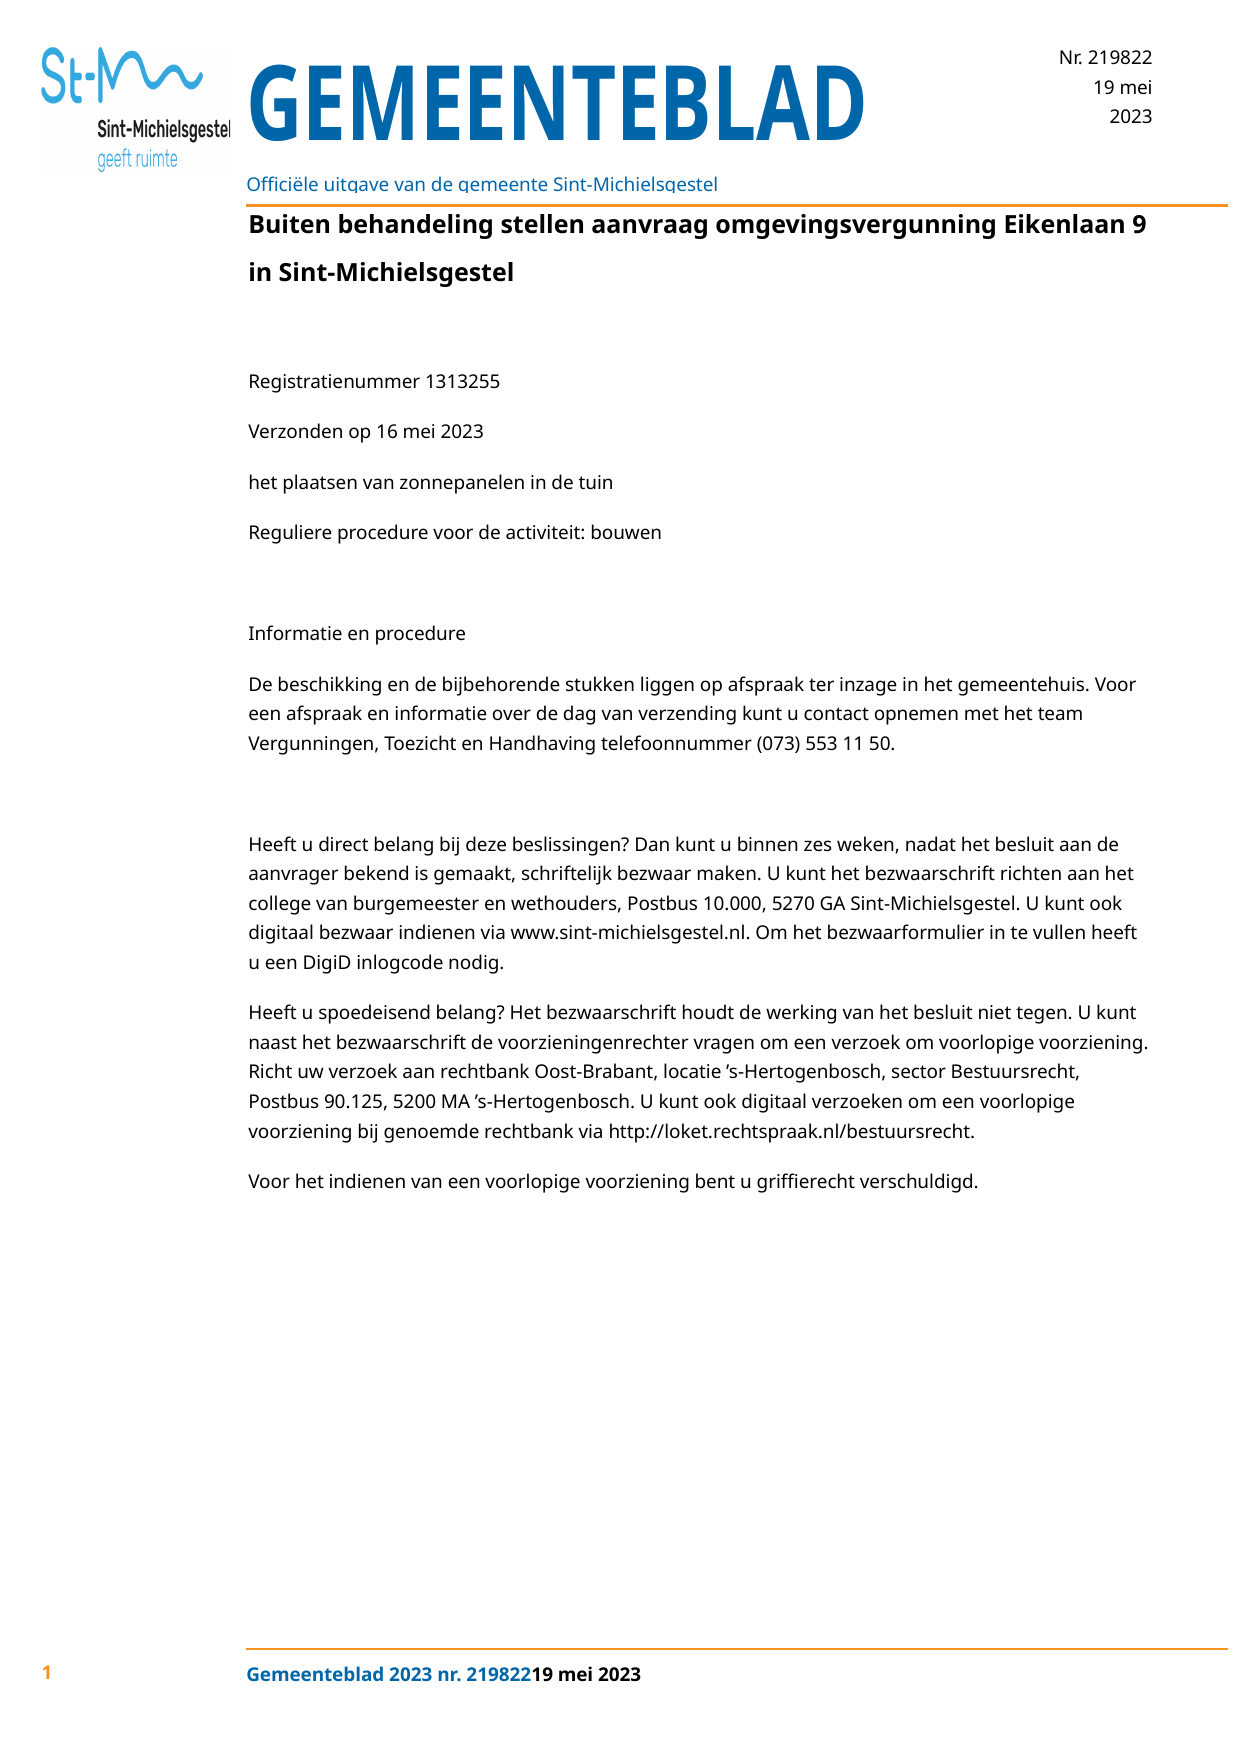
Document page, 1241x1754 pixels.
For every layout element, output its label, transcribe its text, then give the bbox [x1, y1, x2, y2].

picture [41, 47, 231, 172]
text Heeft u direct belang bij deze beslissingen? Dan kunt u binnen zes weken, nadat het besluit aan de aanvrager bekend is gemaakt, schriftelijk bezwaar maken. U kunt het bezwaarschrift richten aan het college van burgemeester en wethouders, Postbus 10.000, 5270 GA Sint-Michielsgestel. U kunt ook digitaal bezwaar indienen via www.sint-michielsgestel.nl. Om het bezwaarformulier in te vullen heeft u een DigiD inlogcode nodig. [248, 831, 1152, 975]
text Reguliere procedure voor de activiteit: bouwen [248, 519, 1152, 545]
text Buiten behandeling stellen aanvraag omgevingsvergunning Eikenlaan 9 in Sint-Michielsgestel [248, 207, 1152, 288]
text het plaatsen van zonnepanelen in de tuin [248, 469, 1152, 495]
text Heeft u spoedeisend belang? Het bezwaarschrift houdt de werking van het besluit niet tegen. U kunt naast het bezwaarschrift de voorzieningenrechter vragen om een verzoek om voorlopige voorziening. Richt uw verzoek aan rechtbank Oost-Brabant, locatie ’s-Hertogenbosch, sector Bestuursrecht, Postbus 90.125, 5200 MA ’s-Hertogenbosch. U kunt ook digitaal verzoeken om een voorlopige voorziening bij genoemde rechtbank via http://loket.rechtspraak.nl/bestuursrecht. [248, 999, 1152, 1144]
text De beschikking en de bijbehorende stukken liggen op afspraak ter inzage in het gemeentehuis. Voor een afspraak en informatie over de dag van verzending kunt u contact opnemen met het team Vergunningen, Toezicht en Handhaving telefoonnummer (073) 553 11 50. [248, 671, 1152, 756]
text Verzonden op 16 mei 2023 [248, 419, 1152, 444]
text Registratienummer 1313255 [248, 368, 1152, 394]
text Voor het indienen van een voorlopige voorziening bent u griffierecht verschuldigd. [248, 1168, 1152, 1194]
text Informatie en procedure [248, 620, 1152, 646]
